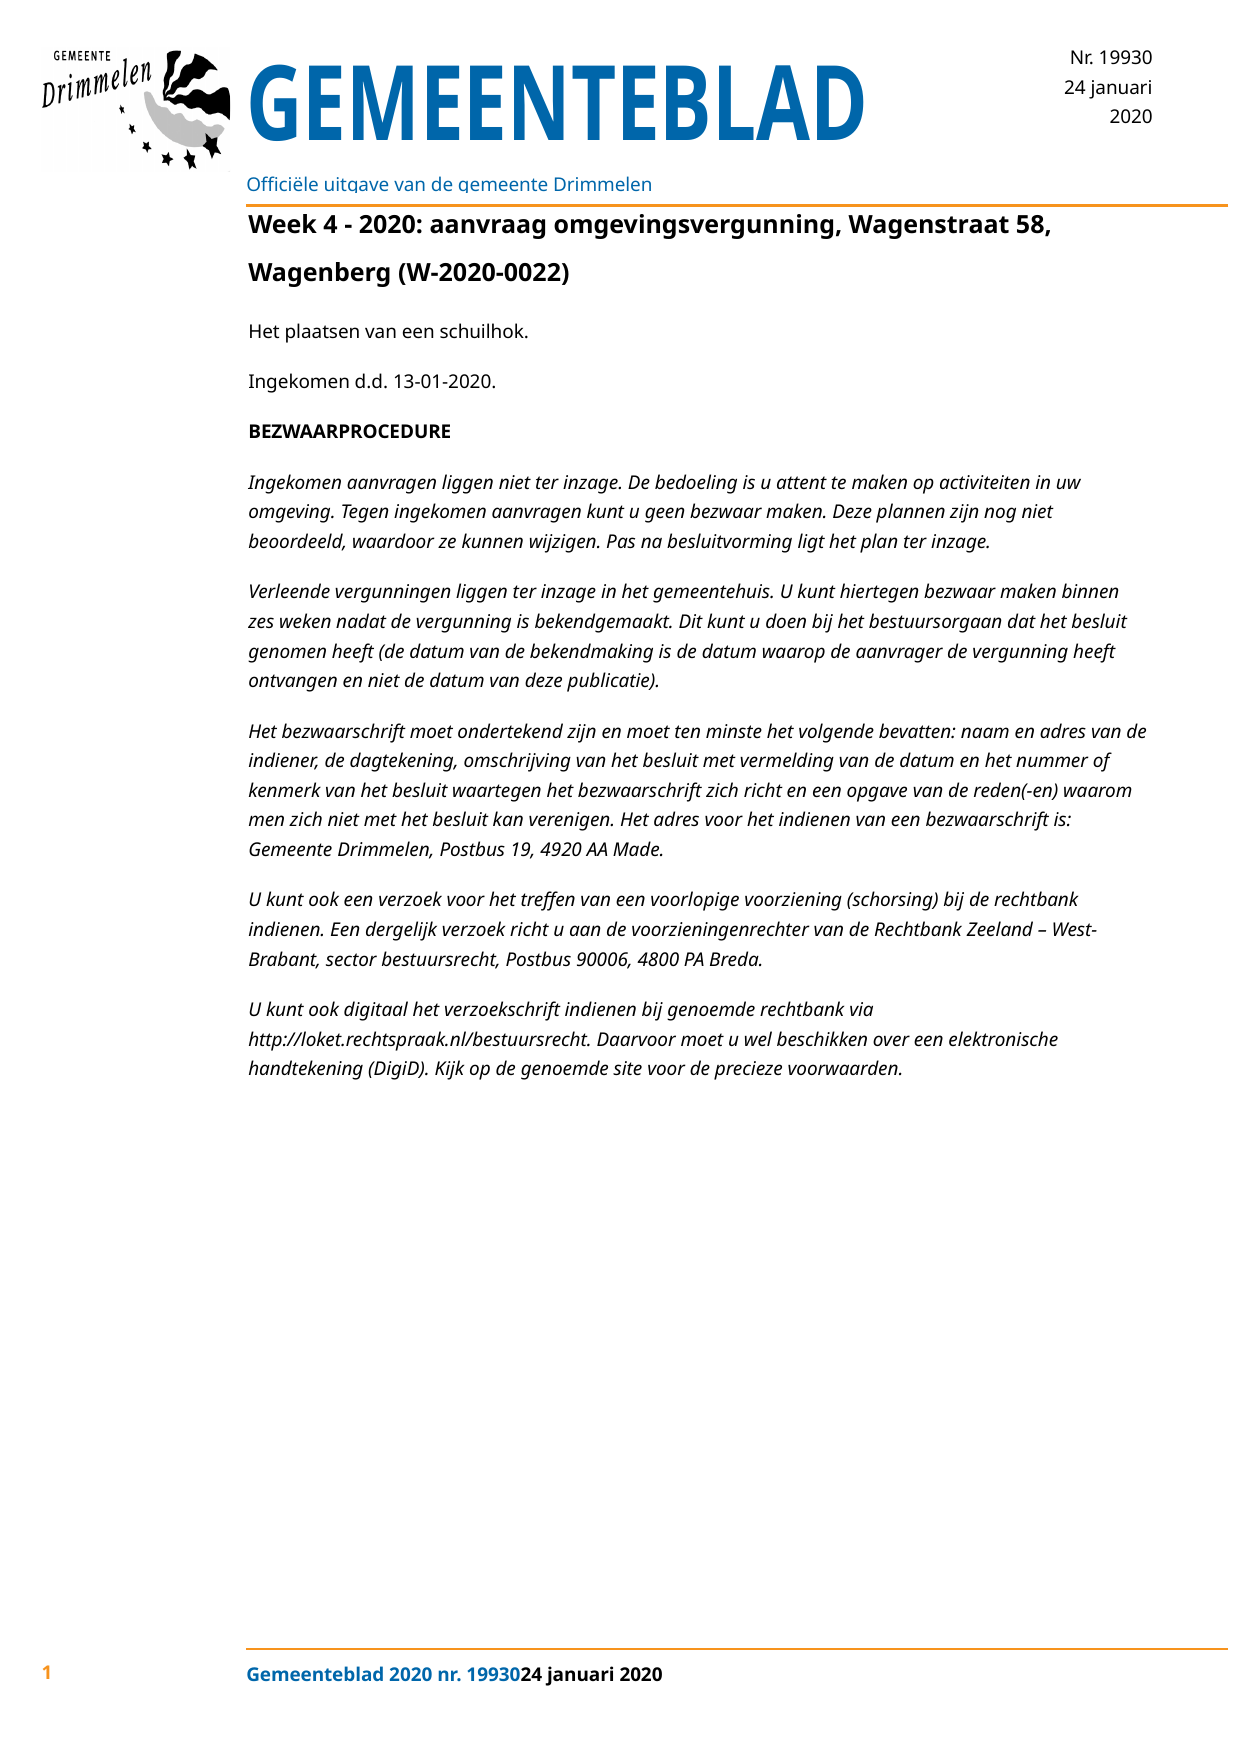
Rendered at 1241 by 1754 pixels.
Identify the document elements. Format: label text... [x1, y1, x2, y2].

text BEZWAARPROCEDURE [248, 419, 1152, 444]
text Ingekomen d.d. 13-01-2020. [248, 368, 1152, 394]
text U kunt ook digitaal het verzoekschrift indienen bij genoemde rechtbank via http://loket.rechtspraak.nl/bestuursrecht. Daarvoor moet u wel beschikken over een elektronische handtekening (DigiD). Kijk op de genoemde site voor de precieze voorwaarden. [248, 996, 1152, 1081]
text Het bezwaarschrift moet ondertekend zijn en moet ten minste het volgende bevatten: naam en adres van de indiener, de dagtekening, omschrijving van het besluit met vermelding van de datum en het nummer of kenmerk van het besluit waartegen het bezwaarschrift zich richt en een opgave van de reden(-en) waarom men zich niet met het besluit kan verenigen. Het adres voor het indienen van een bezwaarschrift is: Gemeente Drimmelen, Postbus 19, 4920 AA Made. [248, 718, 1152, 862]
text Week 4 - 2020: aanvraag omgevingsvergunning, Wagenstraat 58, Wagenberg (W-2020-0022) [248, 207, 1152, 288]
text Ingekomen aanvragen liggen niet ter inzage. De bedoeling is u attent te maken op activiteiten in uw omgeving. Tegen ingekomen aanvragen kunt u geen bezwaar maken. Deze plannen zijn nog niet beoordeeld, waardoor ze kunnen wijzigen. Pas na besluitvorming ligt het plan ter inzage. [248, 469, 1152, 554]
text U kunt ook een verzoek voor het treffen van een voorlopige voorziening (schorsing) bij de rechtbank indienen. Een dergelijk verzoek richt u aan de voorzieningenrechter van de Rechtbank Zeeland – West-Brabant, sector bestuursrecht, Postbus 90006, 4800 PA Breda. [248, 887, 1152, 972]
picture [41, 47, 231, 172]
text Het plaatsen van een schuilhok. [248, 318, 1152, 344]
text Verleende vergunningen liggen ter inzage in het gemeentehuis. U kunt hiertegen bezwaar maken binnen zes weken nadat de vergunning is bekendgemaakt. Dit kunt u doen bij het bestuursorgaan dat het besluit genomen heeft (de datum van de bekendmaking is de datum waarop de aanvrager de vergunning heeft ontvangen en niet de datum van deze publicatie). [248, 579, 1152, 693]
